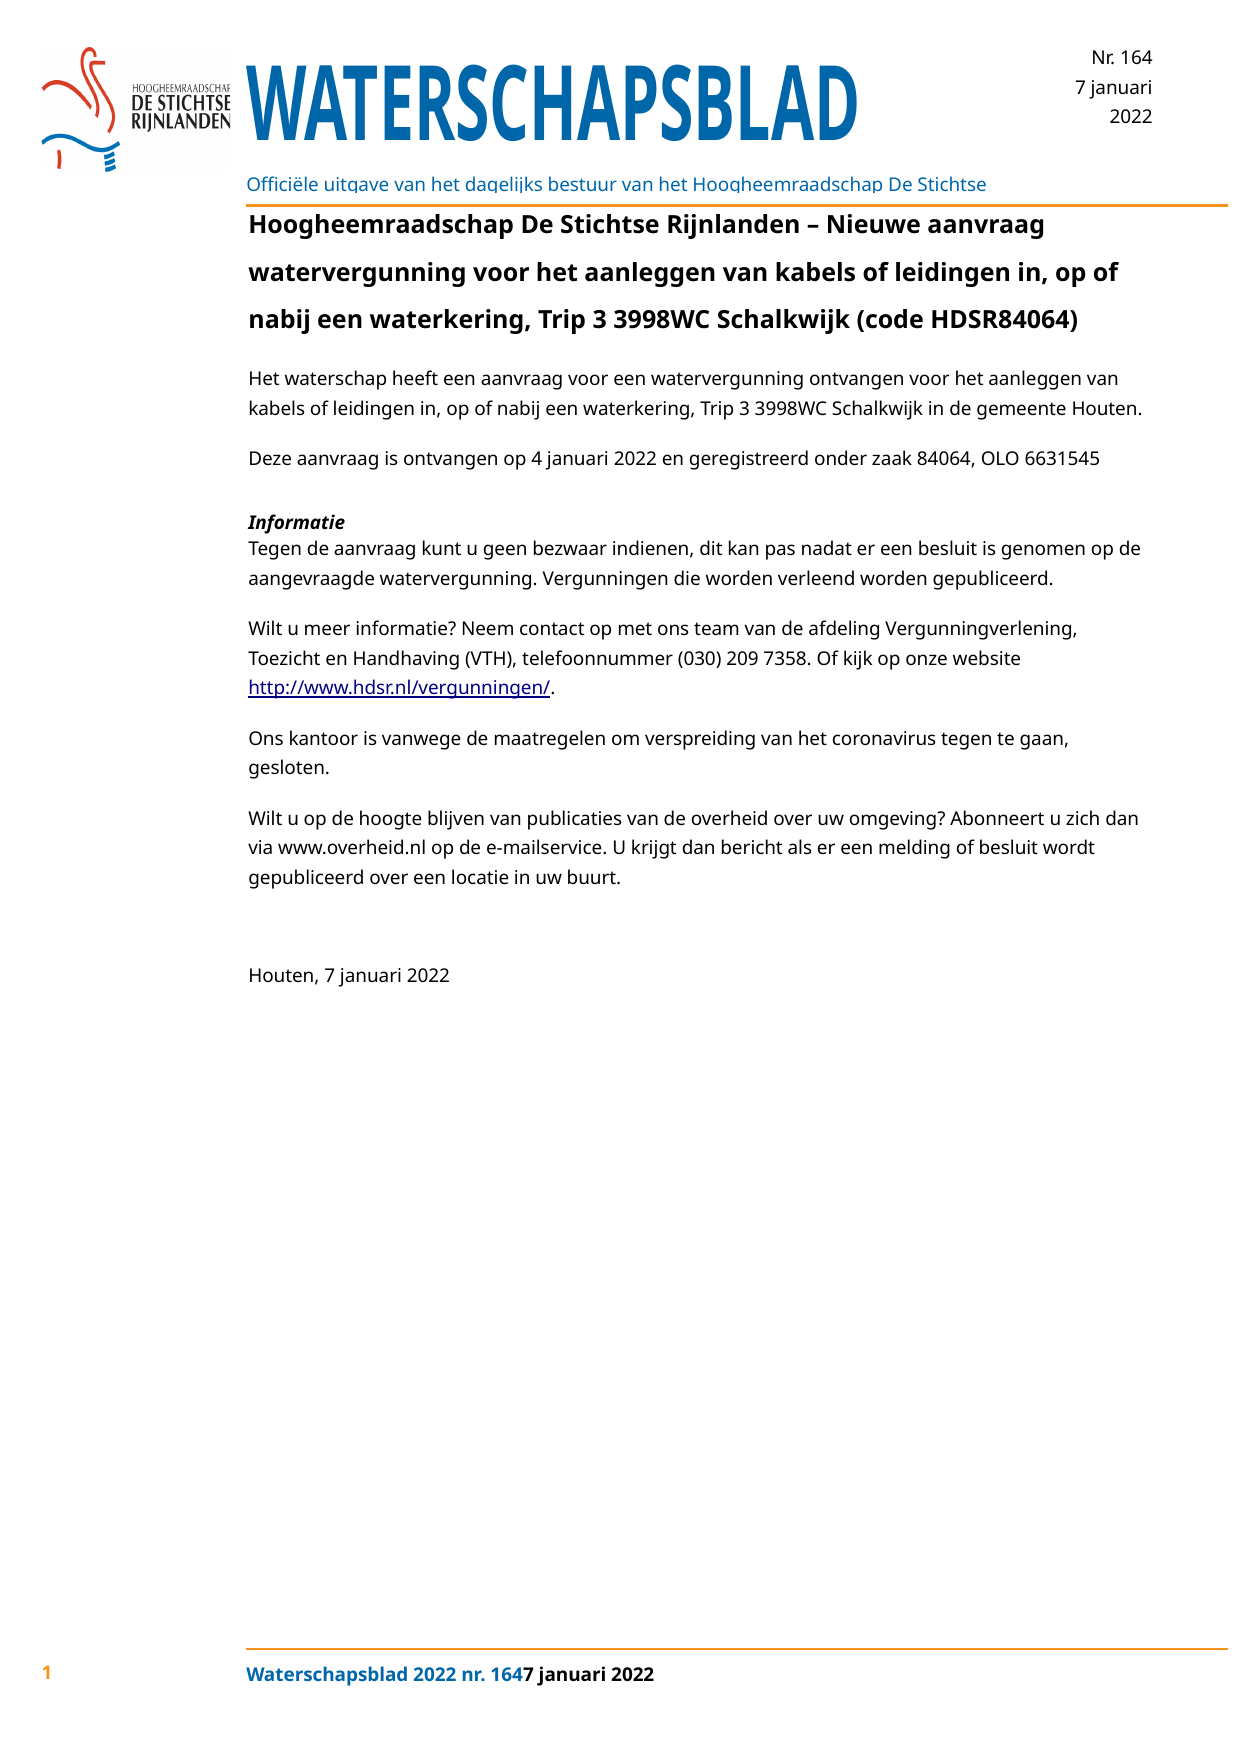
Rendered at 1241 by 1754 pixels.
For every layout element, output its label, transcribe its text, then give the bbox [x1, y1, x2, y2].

text Wilt u op de hoogte blijven van publicaties van de overheid over uw omgeving? Abonneert u zich dan via www.overheid.nl op de e-mailservice. U krijgt dan bericht als er een melding of besluit wordt gepubliceerd over een locatie in uw buurt. [248, 805, 1152, 890]
text Tegen de aanvraag kunt u geen bezwaar indienen, dit kan pas nadat er een besluit is genomen op de aangevraagde watervergunning. Vergunningen die worden verleend worden gepubliceerd. [248, 535, 1152, 591]
text Deze aanvraag is ontvangen op 4 januari 2022 en geregistreerd onder zaak 84064, OLO 6631545 [248, 446, 1152, 471]
text Hoogheemraadschap De Stichtse Rijnlanden – Nieuwe aanvraag watervergunning voor het aanleggen van kabels of leidingen in, op of nabij een waterkering, Trip 3 3998WC Schalkwijk (code HDSR84064) [248, 207, 1152, 336]
text Informatie [248, 509, 1152, 535]
text Het waterschap heeft een aanvraag voor een watervergunning ontvangen voor het aanleggen van kabels of leidingen in, op of nabij een waterkering, Trip 3 3998WC Schalkwijk in de gemeente Houten. [248, 366, 1152, 421]
text Houten, 7 januari 2022 [248, 962, 1152, 988]
text Ons kantoor is vanwege de maatregelen om verspreiding van het coronavirus tegen te gaan, gesloten. [248, 725, 1152, 780]
picture [41, 47, 231, 172]
text Wilt u meer informatie? Neem contact op met ons team van de afdeling Vergunningverlening, Toezicht en Handhaving (VTH), telefoonnummer (030) 209 7358. Of kijk op onze website http://www.hdsr.nl/vergunningen/. [248, 615, 1152, 700]
